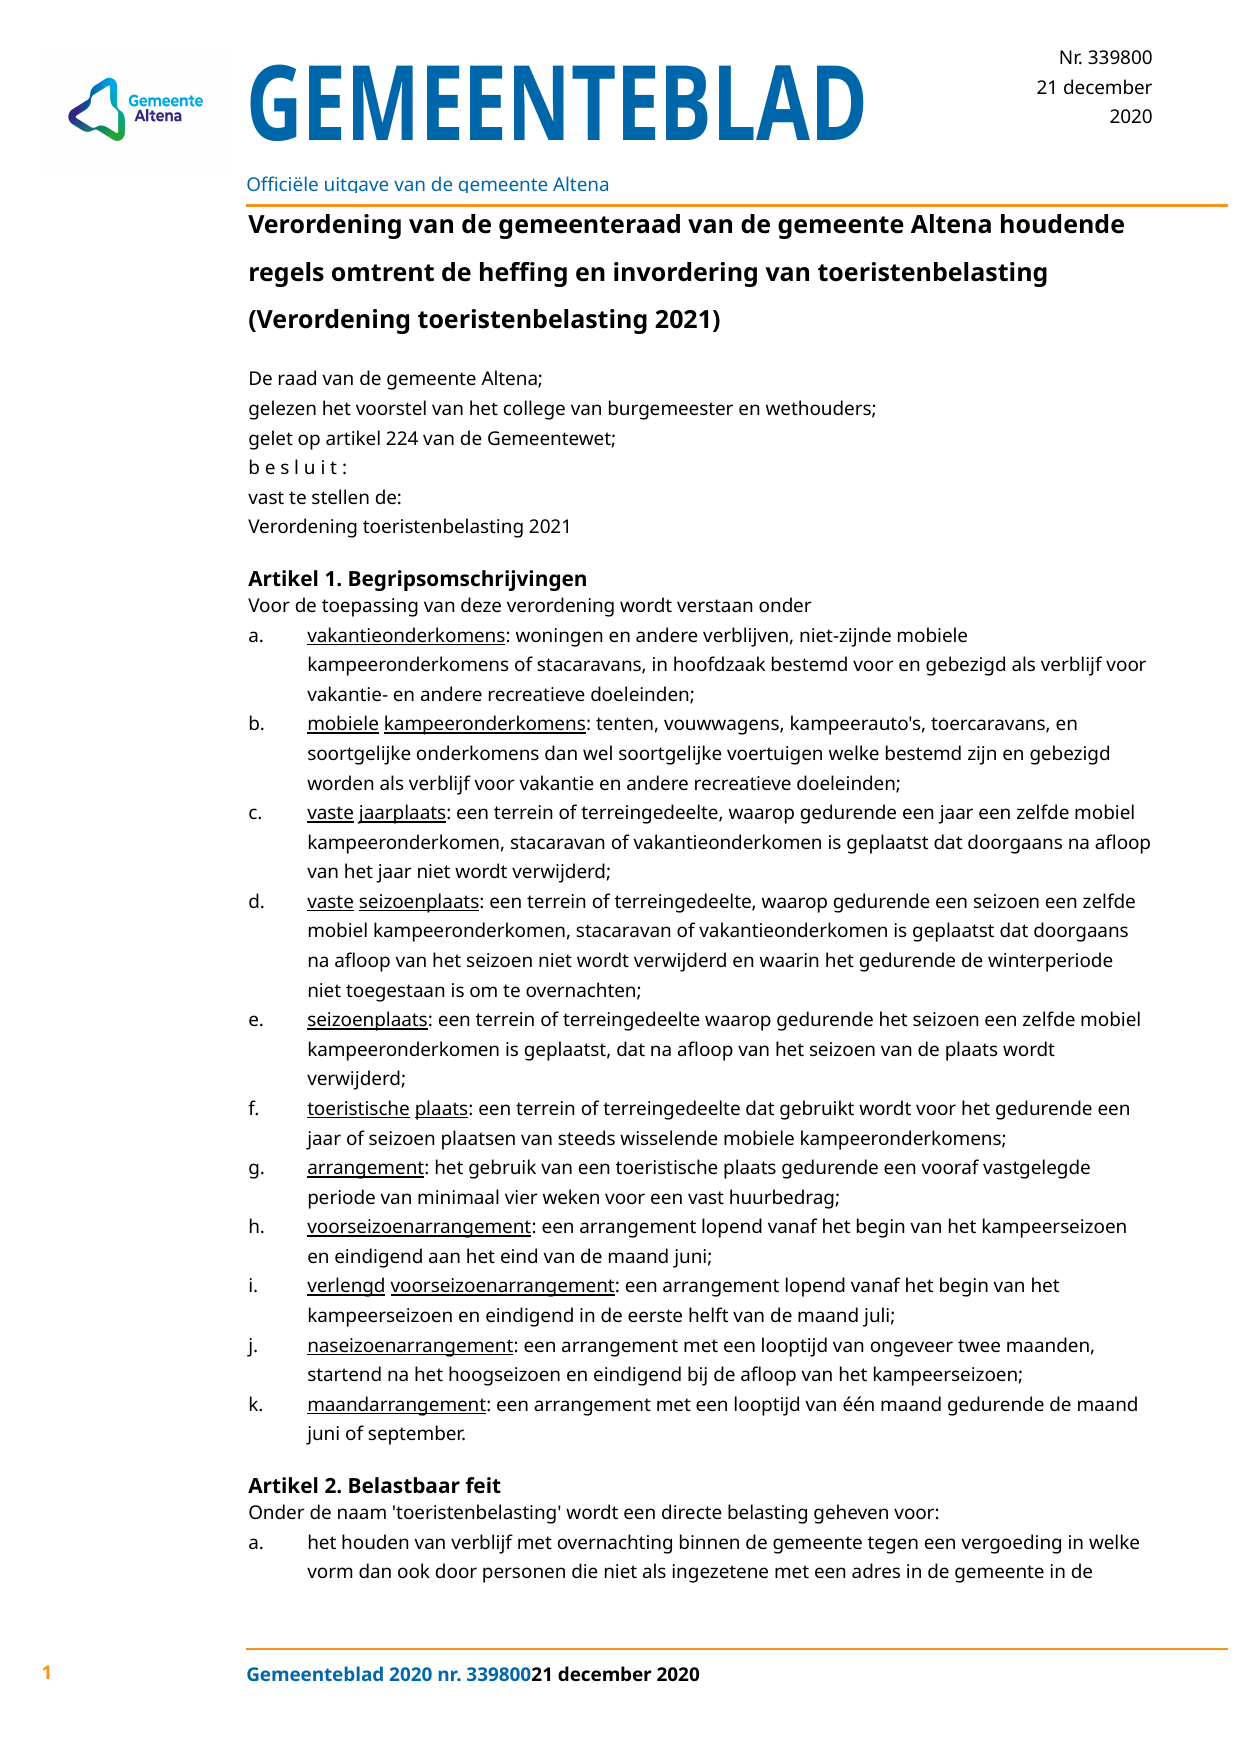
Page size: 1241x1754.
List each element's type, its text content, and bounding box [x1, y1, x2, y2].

list vaste jaarplaats: een terrein of terreingedeelte, waarop gedurende een jaar een zelfde mobiel kampeeronderkomen, stacaravan of vakantieonderkomen is geplaatst dat doorgaans na afloop van het jaar niet wordt verwijderd; [248, 799, 1152, 884]
list naseizoenarrangement: een arrangement met een looptijd van ongeveer twee maanden, startend na het hoogseizoen en eindigend bij de afloop van het kampeerseizoen; [248, 1332, 1152, 1387]
text gelet op artikel 224 van de Gemeentewet; [248, 425, 1152, 450]
list vaste seizoenplaats: een terrein of terreingedeelte, waarop gedurende een seizoen een zelfde mobiel kampeeronderkomen, stacaravan of vakantieonderkomen is geplaatst dat doorgaans na afloop van het seizoen niet wordt verwijderd en waarin het gedurende de winterperiode niet toegestaan is om te overnachten; [248, 888, 1152, 1003]
list mobiele kampeeronderkomens: tenten, vouwwagens, kampeerauto's, toercaravans, en soortgelijke onderkomens dan wel soortgelijke voertuigen welke bestemd zijn en gebezigd worden als verblijf voor vakantie en andere recreatieve doeleinden; [248, 711, 1152, 796]
list voorseizoenarrangement: een arrangement lopend vanaf het begin van het kampeerseizoen en eindigend aan het eind van de maand juni; [248, 1213, 1152, 1269]
list het houden van verblijf met overnachting binnen de gemeente tegen een vergoeding in welke vorm dan ook door personen die niet als ingezetene met een adres in de gemeente in de [248, 1529, 1152, 1584]
list seizoenplaats: een terrein of terreingedeelte waarop gedurende het seizoen een zelfde mobiel kampeeronderkomen is geplaatst, dat na afloop van het seizoen van de plaats wordt verwijderd; [248, 1006, 1152, 1091]
list maandarrangement: een arrangement met een looptijd van één maand gedurende de maand juni of september. [248, 1391, 1152, 1446]
list vakantieonderkomens: woningen en andere verblijven, niet-zijnde mobiele kampeeronderkomens of stacaravans, in hoofdzaak bestemd voor en gebezigd als verblijf voor vakantie- en andere recreatieve doeleinden; [248, 622, 1152, 707]
text Verordening van de gemeenteraad van de gemeente Altena houdende regels omtrent de heffing en invordering van toeristenbelasting (Verordening toeristenbelasting 2021) [248, 207, 1152, 336]
list verlengd voorseizoenarrangement: een arrangement lopend vanaf het begin van het kampeerseizoen en eindigend in de eerste helft van de maand juli; [248, 1273, 1152, 1328]
text Voor de toepassing van deze verordening wordt verstaan onder [248, 592, 1152, 618]
list arrangement: het gebruik van een toeristische plaats gedurende een vooraf vastgelegde periode van minimaal vier weken voor een vast huurbedrag; [248, 1154, 1152, 1210]
text b e s l u i t : [248, 454, 1152, 480]
picture [41, 47, 231, 172]
text vast te stellen de: [248, 484, 1152, 509]
text gelezen het voorstel van het college van burgemeester en wethouders; [248, 395, 1152, 421]
list toeristische plaats: een terrein of terreingedeelte dat gebruikt wordt voor het gedurende een jaar of seizoen plaatsen van steeds wisselende mobiele kampeeronderkomens; [248, 1095, 1152, 1151]
text Artikel 2. Belastbaar feit [248, 1471, 1152, 1499]
text De raad van de gemeente Altena; [248, 366, 1152, 391]
text Verordening toeristenbelasting 2021 [248, 513, 1152, 539]
text Onder de naam 'toeristenbelasting' wordt een directe belasting geheven voor: [248, 1499, 1152, 1525]
text Artikel 1. Begripsomschrijvingen [248, 564, 1152, 592]
